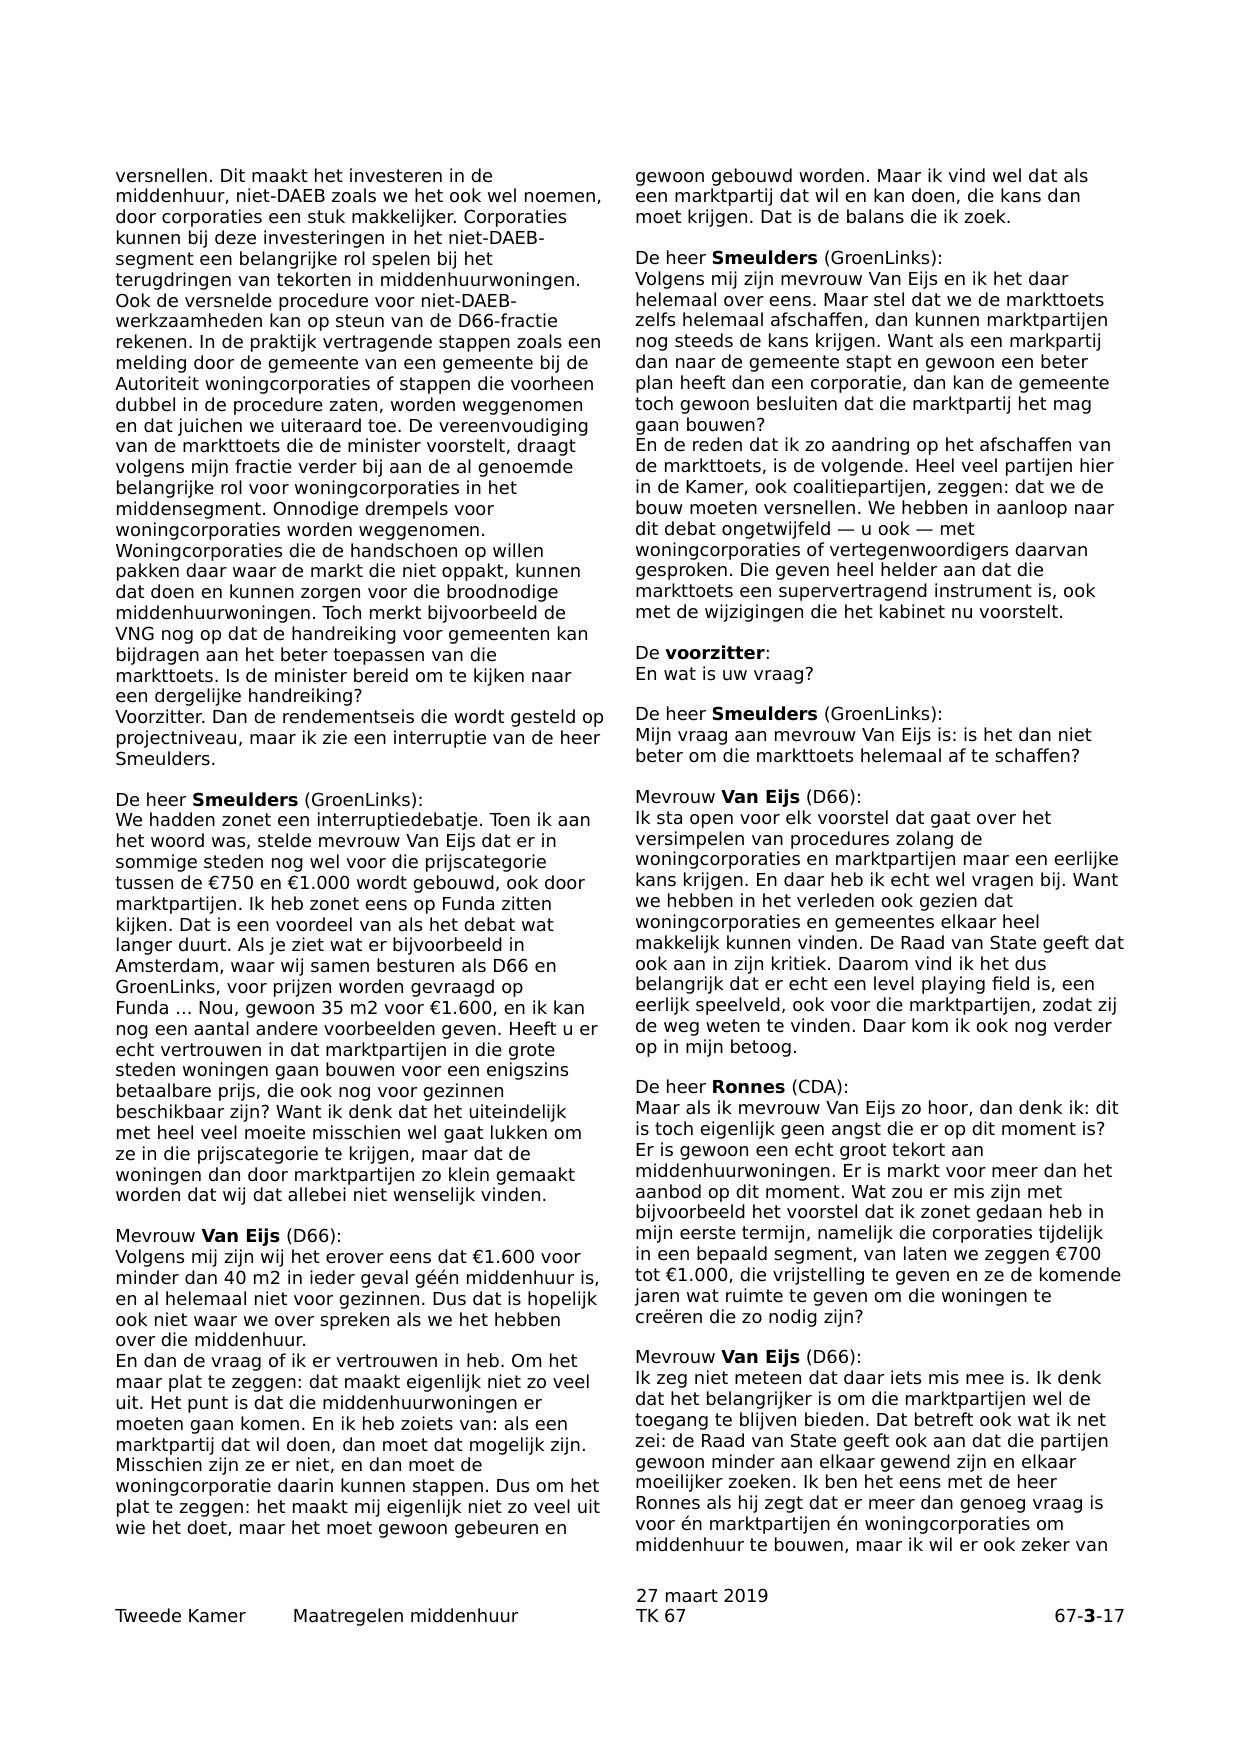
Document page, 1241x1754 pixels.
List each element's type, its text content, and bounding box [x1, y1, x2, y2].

text Voorzitter. Dan de rendementseis die wordt gesteld op projectniveau, maar ik zie een interruptie van de heer Smeulders. [115, 707, 605, 769]
text De voorzitter: [635, 643, 1125, 663]
text We hadden zonet een interruptiedebatje. Toen ik aan het woord was, stelde mevrouw Van Eijs dat er in sommige steden nog wel voor die prijscategorie tussen de €750 en €1.000 wordt gebouwd, ook door marktpartijen. Ik heb zonet eens op Funda zitten kijken. Dat is een voordeel van als het debat wat langer duurt. Als je ziet wat er bijvoorbeeld in Amsterdam, waar wij samen besturen als D66 en GroenLinks, voor prijzen worden gevraagd op Funda ... Nou, gewoon 35 m2 voor €1.600, en ik kan nog een aantal andere voorbeelden geven. Heeft u er echt vertrouwen in dat marktpartijen in die grote steden woningen gaan bouwen voor een enigszins betaalbare prijs, die ook nog voor gezinnen beschikbaar zijn? Want ik denk dat het uiteindelijk met heel veel moeite misschien wel gaat lukken om ze in die prijscategorie te krijgen, maar dat de woningen dan door marktpartijen zo klein gemaakt worden dat wij dat allebei niet wenselijk vinden. [115, 810, 605, 1206]
text Mevrouw Van Eijs (D66): [635, 1347, 1125, 1368]
text Mijn vraag aan mevrouw Van Eijs is: is het dan niet beter om die markttoets helemaal af te schaffen? [635, 725, 1125, 767]
text De heer Smeulders (GroenLinks): [115, 789, 605, 810]
text En wat is uw vraag? [635, 663, 1125, 684]
text Ik zeg niet meteen dat daar iets mis mee is. Ik denk dat het belangrijker is om die marktpartijen wel de toegang te blijven bieden. Dat betreft ook wat ik net zei: de Raad van State geeft ook aan dat die partijen gewoon minder aan elkaar gewend zijn en elkaar moeilijker zoeken. Ik ben het eens met de heer Ronnes als hij zegt dat er meer dan genoeg vraag is voor én marktpartijen én woningcorporaties om middenhuur te bouwen, maar ik wil er ook zeker van [635, 1368, 1125, 1556]
text En dan de vraag of ik er vertrouwen in heb. Om het maar plat te zeggen: dat maakt eigenlijk niet zo veel uit. Het punt is dat die middenhuurwoningen er moeten gaan komen. En ik heb zoiets van: als een marktpartij dat wil doen, dan moet dat mogelijk zijn. Misschien zijn ze er niet, en dan moet de woningcorporatie daarin kunnen stappen. Dus om het plat te zeggen: het maakt mij eigenlijk niet zo veel uit wie het doet, maar het moet gewoon gebeuren en [115, 1351, 605, 1538]
text De heer Smeulders (GroenLinks): [635, 248, 1125, 268]
text versnellen. Dit maakt het investeren in de middenhuur, niet-DAEB zoals we het ook wel noemen, door corporaties een stuk makkelijker. Corporaties kunnen bij deze investeringen in het niet-DAEB-segment een belangrijke rol spelen bij het terugdringen van tekorten in middenhuurwoningen. Ook de versnelde procedure voor niet-DAEB-werkzaamheden kan op steun van de D66-fractie rekenen. In de praktijk vertragende stappen zoals een melding door de gemeente van een gemeente bij de Autoriteit woningcorporaties of stappen die voorheen dubbel in de procedure zaten, worden weggenomen en dat juichen we uiteraard toe. De vereenvoudiging van de markttoets die de minister voorstelt, draagt volgens mijn fractie verder bij aan de al genoemde belangrijke rol voor woningcorporaties in het middensegment. Onnodige drempels voor woningcorporaties worden weggenomen. Woningcorporaties die de handschoen op willen pakken daar waar de markt die niet oppakt, kunnen dat doen en kunnen zorgen voor die broodnodige middenhuurwoningen. Toch merkt bijvoorbeeld de VNG nog op dat de handreiking voor gemeenten kan bijdragen aan het beter toepassen van die markttoets. Is de minister bereid om te kijken naar een dergelijke handreiking? [115, 165, 605, 707]
text Volgens mij zijn mevrouw Van Eijs en ik het daar helemaal over eens. Maar stel dat we de markttoets zelfs helemaal afschaffen, dan kunnen marktpartijen nog steeds de kans krijgen. Want als een markpartij dan naar de gemeente stapt en gewoon een beter plan heeft dan een corporatie, dan kan de gemeente toch gewoon besluiten dat die marktpartij het mag gaan bouwen? [635, 268, 1125, 435]
text De heer Smeulders (GroenLinks): [635, 704, 1125, 725]
text Maar als ik mevrouw Van Eijs zo hoor, dan denk ik: dit is toch eigenlijk geen angst die er op dit moment is? Er is gewoon een echt groot tekort aan middenhuurwoningen. Er is markt voor meer dan het aanbod op dit moment. Wat zou er mis zijn met bijvoorbeeld het voorstel dat ik zonet gedaan heb in mijn eerste termijn, namelijk die corporaties tijdelijk in een bepaald segment, van laten we zeggen €700 tot €1.000, die vrijstelling te geven en ze de komende jaren wat ruimte te geven om die woningen te creëren die zo nodig zijn? [635, 1098, 1125, 1327]
text De heer Ronnes (CDA): [635, 1077, 1125, 1098]
text Volgens mij zijn wij het erover eens dat €1.600 voor minder dan 40 m2 in ieder geval géén middenhuur is, en al helemaal niet voor gezinnen. Dus dat is hopelijk ook niet waar we over spreken als we het hebben over die middenhuur. [115, 1247, 605, 1351]
text Ik sta open voor elk voorstel dat gaat over het versimpelen van procedures zolang de woningcorporaties en marktpartijen maar een eerlijke kans krijgen. En daar heb ik echt wel vragen bij. Want we hebben in het verleden ook gezien dat woningcorporaties en gemeentes elkaar heel makkelijk kunnen vinden. De Raad van State geeft dat ook aan in zijn kritiek. Daarom vind ik het dus belangrijk dat er echt een level playing field is, een eerlijk speelveld, ook voor die marktpartijen, zodat zij de weg weten te vinden. Daar kom ik ook nog verder op in mijn betoog. [635, 807, 1125, 1057]
text Mevrouw Van Eijs (D66): [635, 787, 1125, 807]
text Mevrouw Van Eijs (D66): [115, 1226, 605, 1247]
text En de reden dat ik zo aandring op het afschaffen van de markttoets, is de volgende. Heel veel partijen hier in de Kamer, ook coalitiepartijen, zeggen: dat we de bouw moeten versnellen. We hebben in aanloop naar dit debat ongetwijfeld — u ook — met woningcorporaties of vertegenwoordigers daarvan gesproken. Die geven heel helder aan dat die markttoets een supervertragend instrument is, ook met de wijzigingen die het kabinet nu voorstelt. [635, 435, 1125, 623]
text gewoon gebouwd worden. Maar ik vind wel dat als een marktpartij dat wil en kan doen, die kans dan moet krijgen. Dat is de balans die ik zoek. [635, 165, 1125, 228]
